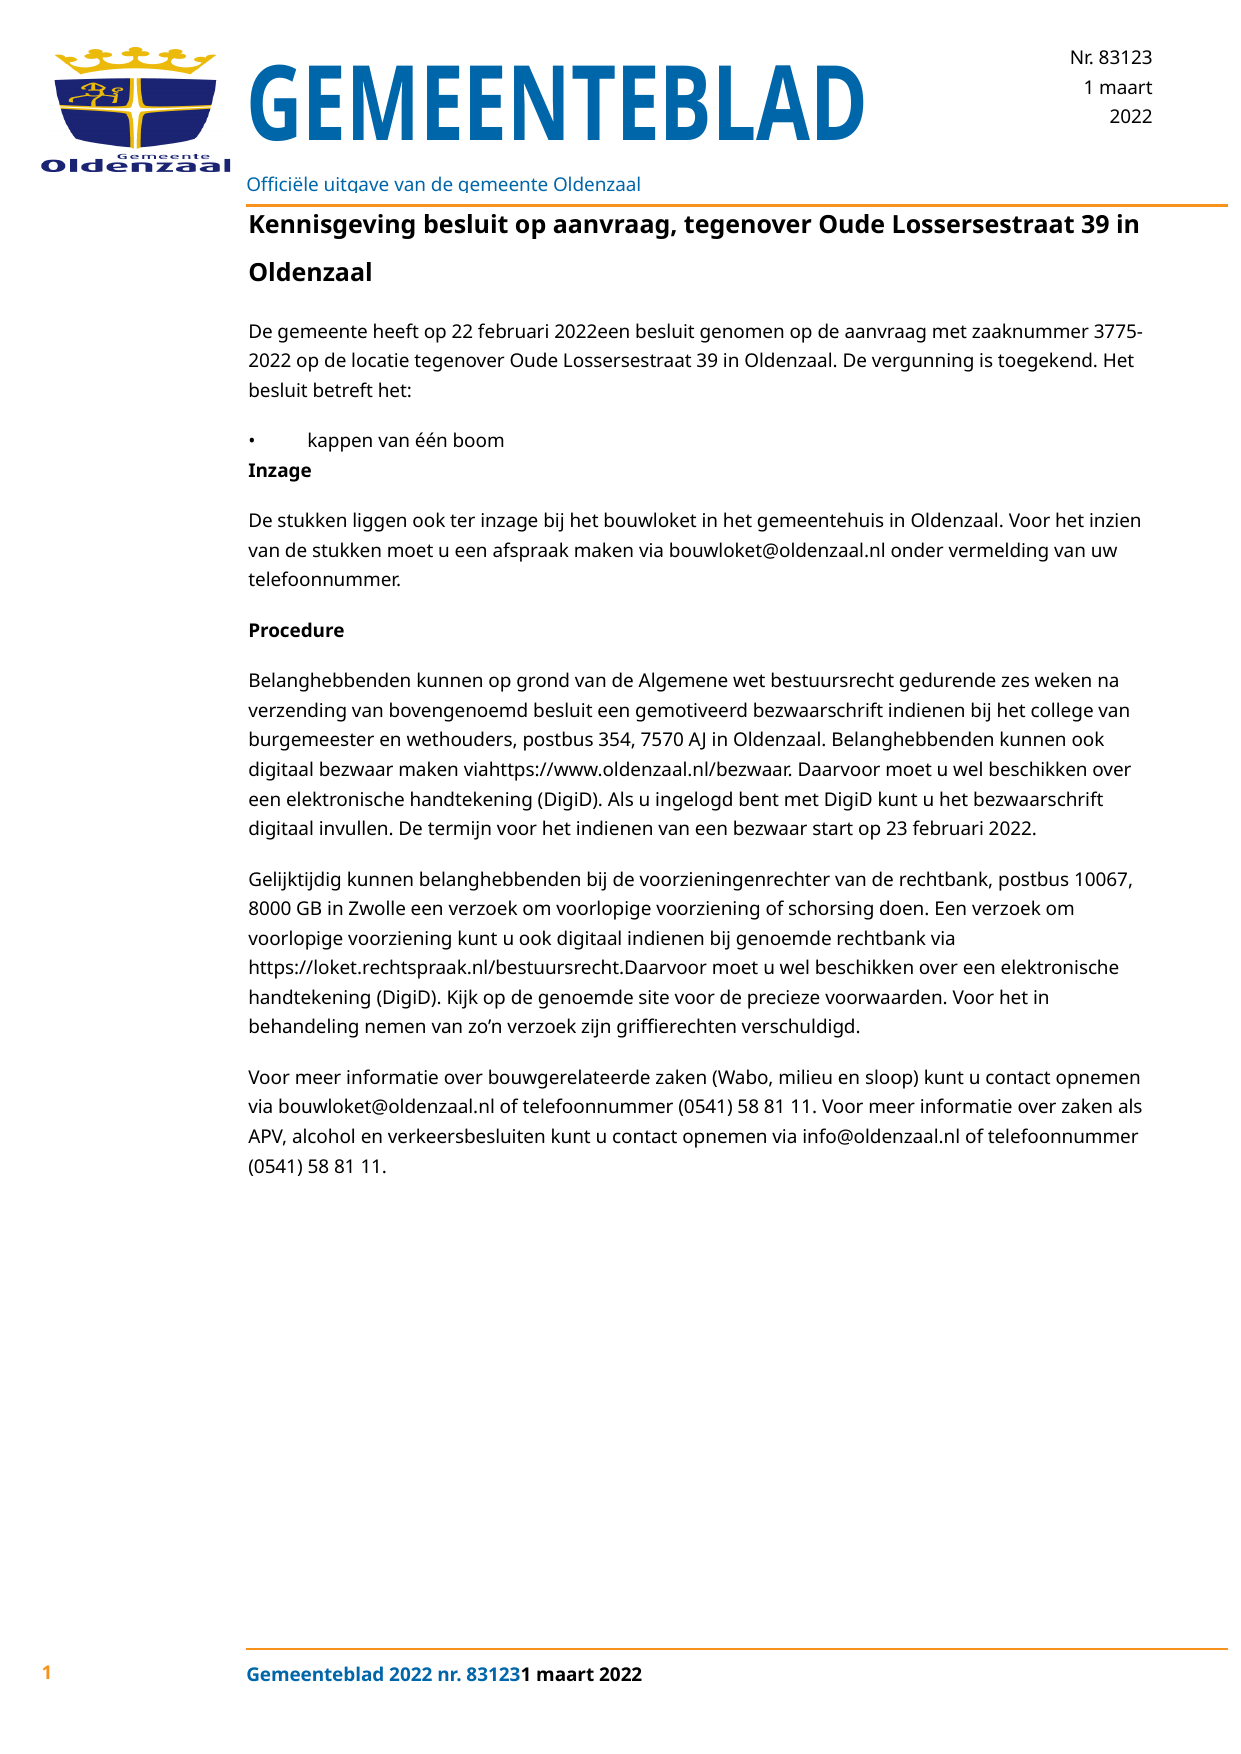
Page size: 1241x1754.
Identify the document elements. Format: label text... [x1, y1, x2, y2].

list kappen van één boom [248, 427, 1152, 453]
text Gelijktijdig kunnen belanghebbenden bij de voorzieningenrechter van de rechtbank, postbus 10067, 8000 GB in Zwolle een verzoek om voorlopige voorziening of schorsing doen. Een verzoek om voorlopige voorziening kunt u ook digitaal indienen bij genoemde rechtbank via https://loket.rechtspraak.nl/bestuursrecht.Daarvoor moet u wel beschikken over een elektronische handtekening (DigiD). Kijk op de genoemde site voor de precieze voorwaarden. Voor het in behandeling nemen van zo’n verzoek zijn griffierechten verschuldigd. [248, 866, 1152, 1039]
text Voor meer informatie over bouwgerelateerde zaken (Wabo, milieu en sloop) kunt u contact opnemen via bouwloket@oldenzaal.nl of telefoonnummer (0541) 58 81 11. Voor meer informatie over zaken als APV, alcohol en verkeersbesluiten kunt u contact opnemen via info@oldenzaal.nl of telefoonnummer (0541) 58 81 11. [248, 1064, 1152, 1179]
text De stukken liggen ook ter inzage bij het bouwloket in het gemeentehuis in Oldenzaal. Voor het inzien van de stukken moet u een afspraak maken via bouwloket@oldenzaal.nl onder vermelding van uw telefoonnummer. [248, 507, 1152, 592]
text De gemeente heeft op 22 februari 2022een besluit genomen op de aanvraag met zaaknummer 3775-2022 op de locatie tegenover Oude Lossersestraat 39 in Oldenzaal. De vergunning is toegekend. Het besluit betreft het: [248, 318, 1152, 403]
text Belanghebbenden kunnen op grond van de Algemene wet bestuursrecht gedurende zes weken na verzending van bovengenoemd besluit een gemotiveerd bezwaarschrift indienen bij het college van burgemeester en wethouders, postbus 354, 7570 AJ in Oldenzaal. Belanghebbenden kunnen ook digitaal bezwaar maken viahttps://www.oldenzaal.nl/bezwaar. Daarvoor moet u wel beschikken over een elektronische handtekening (DigiD). Als u ingelogd bent met DigiD kunt u het bezwaarschrift digitaal invullen. De termijn voor het indienen van een bezwaar start op 23 februari 2022. [248, 667, 1152, 841]
text Procedure [248, 617, 1152, 643]
picture [41, 47, 231, 172]
text Kennisgeving besluit op aanvraag, tegenover Oude Lossersestraat 39 in Oldenzaal [248, 207, 1152, 288]
text Inzage [248, 457, 1152, 483]
